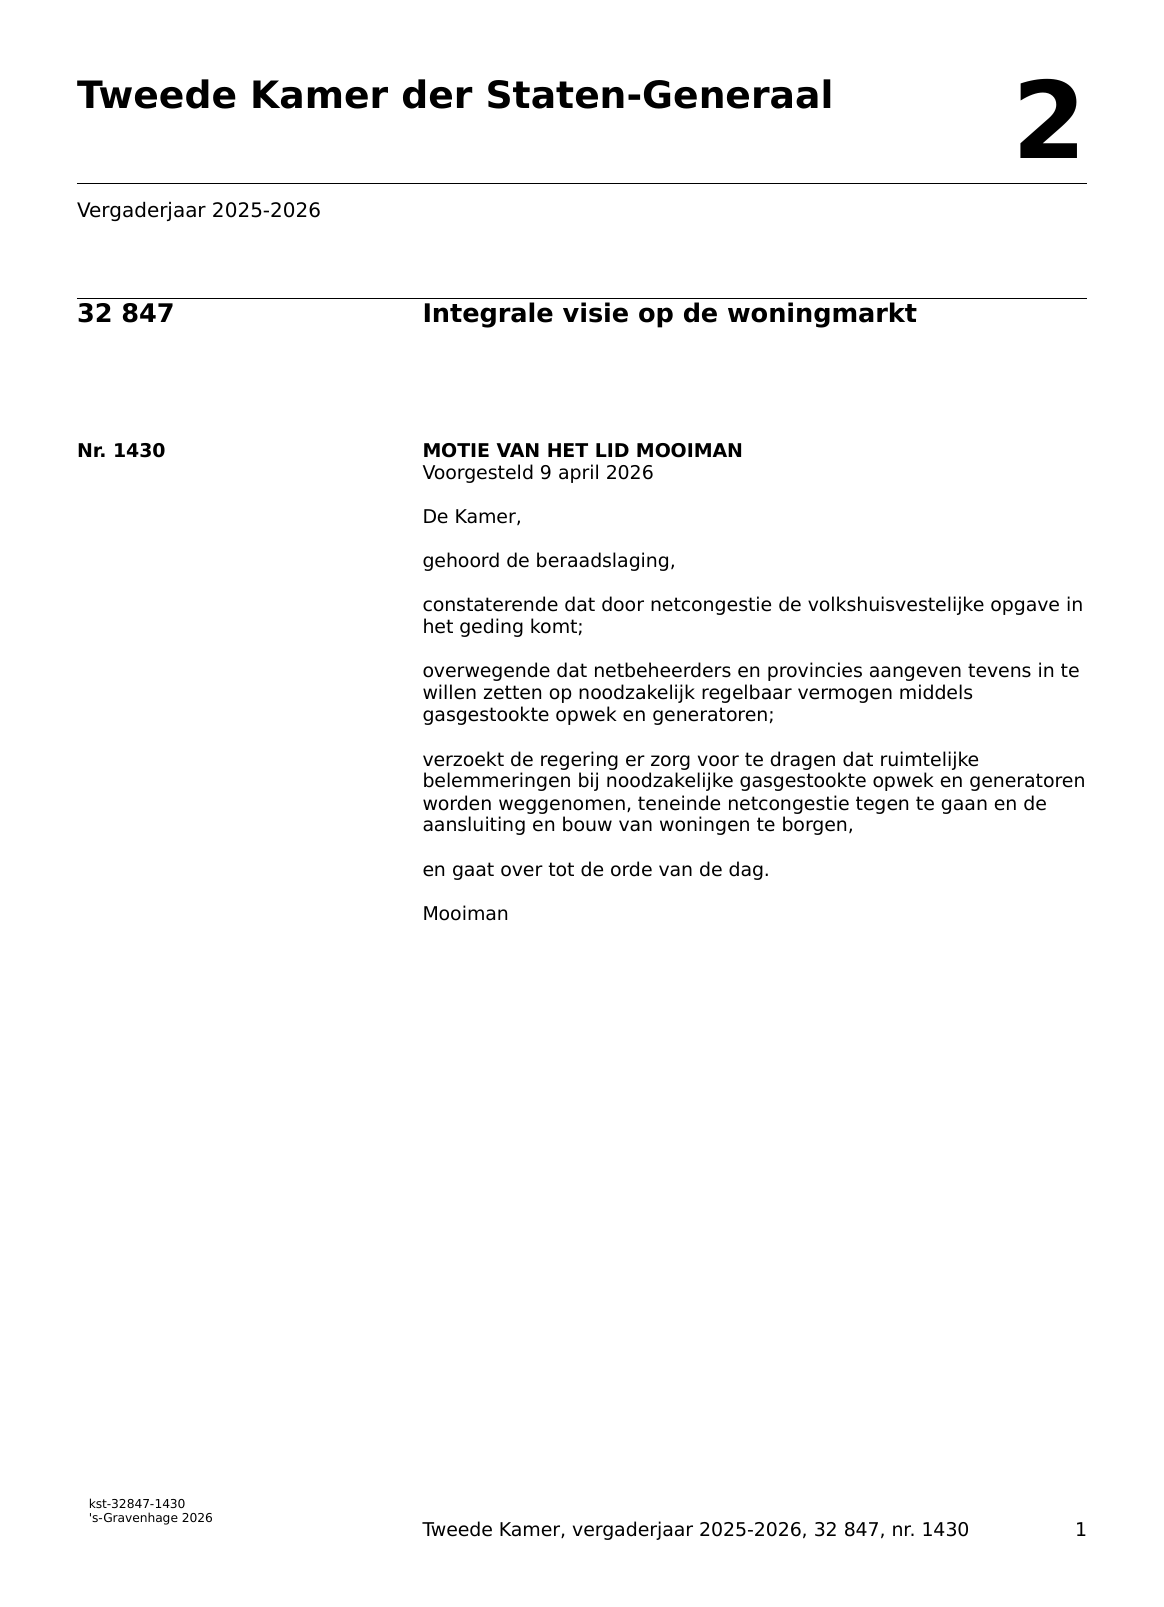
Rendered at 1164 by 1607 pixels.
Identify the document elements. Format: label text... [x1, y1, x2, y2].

text Mooiman [422, 903, 1087, 925]
text en gaat over tot de orde van de dag. [422, 858, 1087, 881]
table_header Tweede Kamer der Staten-Generaal [77, 59, 886, 183]
text kst-32847-1430 [88, 1497, 323, 1511]
text gehoord de beraadslaging, [422, 550, 1087, 572]
text De Kamer, [422, 506, 1087, 528]
subtitle 32 847 Integrale visie op de woningmarkt [77, 299, 1087, 329]
subtitle Nr. 1430 MOTIE VAN HET LID MOOIMAN [77, 440, 1087, 462]
text verzoekt de regering er zorg voor te dragen dat ruimtelijke belemmeringen bij noodzakelijke gasgestookte opwek en generatoren worden weggenomen, teneinde netcongestie tegen te gaan en de aansluiting en bouw van woningen te borgen, [422, 748, 1087, 836]
table_header 2 [886, 59, 1087, 183]
text overwegende dat netbeheerders en provincies aangeven tevens in te willen zetten op noodzakelijk regelbaar vermogen middels gasgestookte opwek en generatoren; [422, 660, 1087, 726]
table_cell Vergaderjaar 2025-2026 [77, 184, 1087, 298]
text constaterende dat door netcongestie de volkshuisvestelijke opgave in het geding komt; [422, 594, 1087, 638]
text Voorgesteld 9 april 2026 [422, 462, 1087, 484]
text 's-Gravenhage 2026 [88, 1511, 323, 1525]
